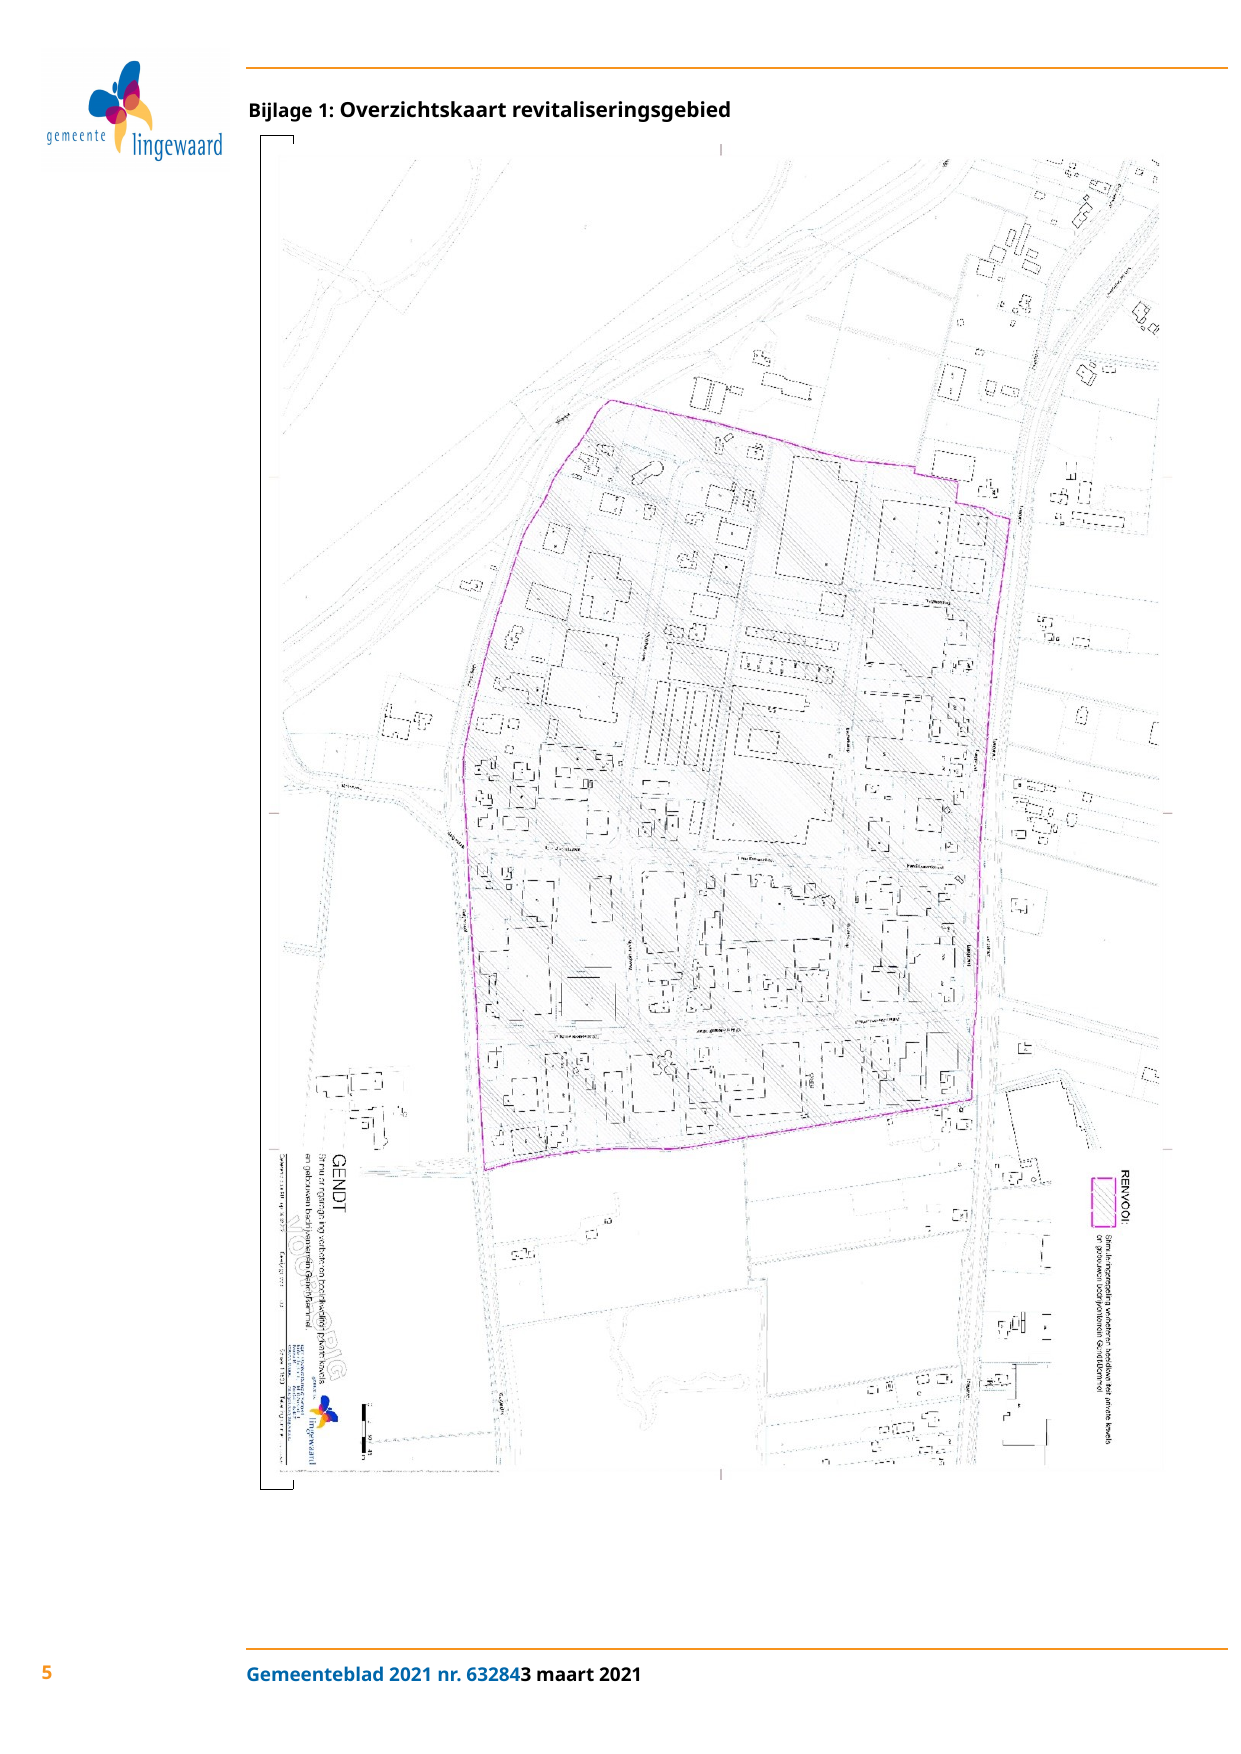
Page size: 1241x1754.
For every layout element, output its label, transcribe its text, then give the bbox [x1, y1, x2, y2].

text Bijlage 1: Overzichtskaart revitaliseringsgebied [248, 95, 1152, 123]
picture [41, 47, 231, 172]
picture [268, 144, 1173, 1480]
